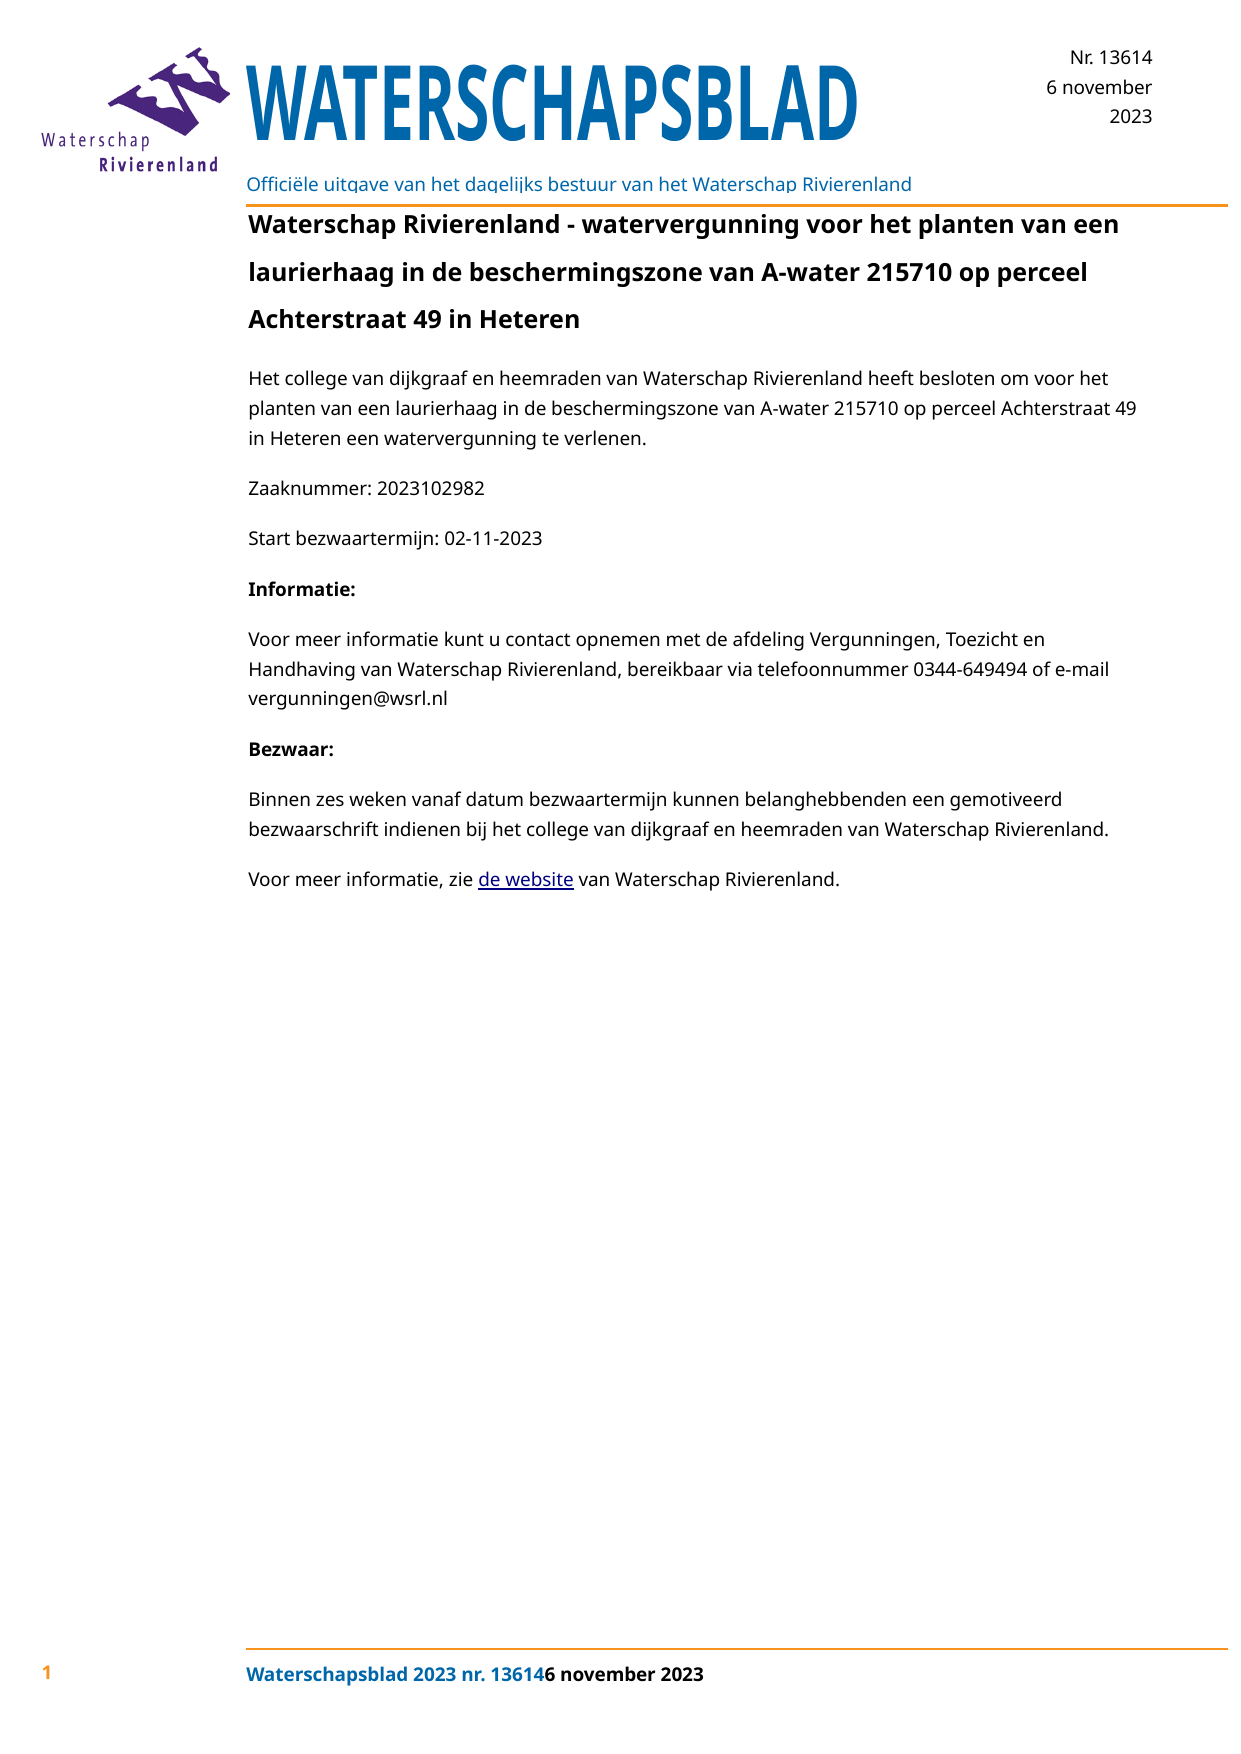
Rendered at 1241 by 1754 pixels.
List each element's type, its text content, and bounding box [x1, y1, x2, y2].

text Informatie: [248, 576, 1152, 602]
text Het college van dijkgraaf en heemraden van Waterschap Rivierenland heeft besloten om voor het planten van een laurierhaag in de beschermingszone van A-water 215710 op perceel Achterstraat 49 in Heteren een watervergunning te verlenen. [248, 366, 1152, 450]
text Voor meer informatie kunt u contact opnemen met de afdeling Vergunningen, Toezicht en Handhaving van Waterschap Rivierenland, bereikbaar via telefoonnummer 0344-649494 of e-mail vergunningen@wsrl.nl [248, 626, 1152, 711]
picture [41, 47, 231, 172]
text Voor meer informatie, zie de website van Waterschap Rivierenland. [248, 866, 1152, 892]
text Waterschap Rivierenland - watervergunning voor het planten van een laurierhaag in de beschermingszone van A-water 215710 op perceel Achterstraat 49 in Heteren [248, 207, 1152, 336]
text Binnen zes weken vanaf datum bezwaartermijn kunnen belanghebbenden een gemotiveerd bezwaarschrift indienen bij het college van dijkgraaf en heemraden van Waterschap Rivierenland. [248, 786, 1152, 842]
text Start bezwaartermijn: 02-11-2023 [248, 526, 1152, 551]
text Zaaknummer: 2023102982 [248, 475, 1152, 501]
text Bezwaar: [248, 736, 1152, 762]
